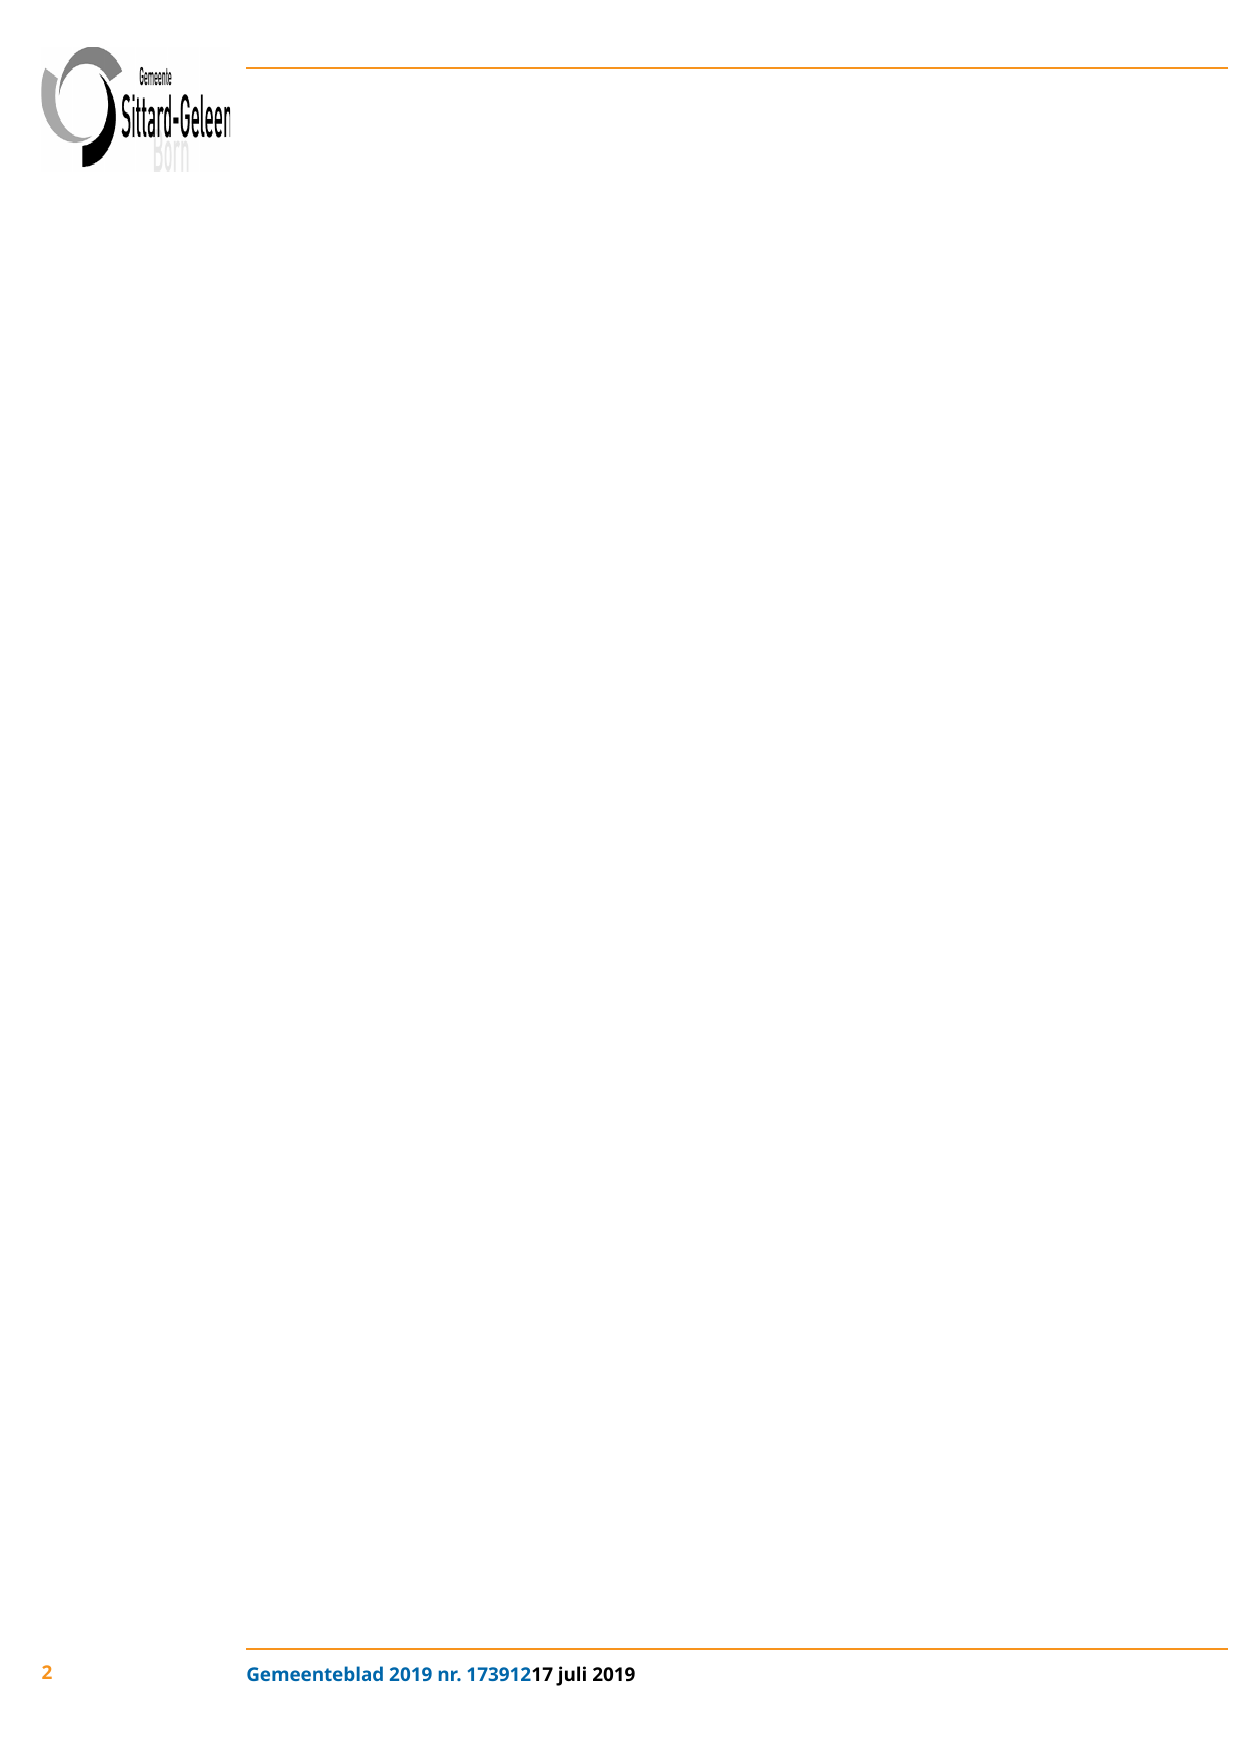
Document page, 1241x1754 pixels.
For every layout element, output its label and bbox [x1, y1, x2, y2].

picture [41, 47, 231, 172]
